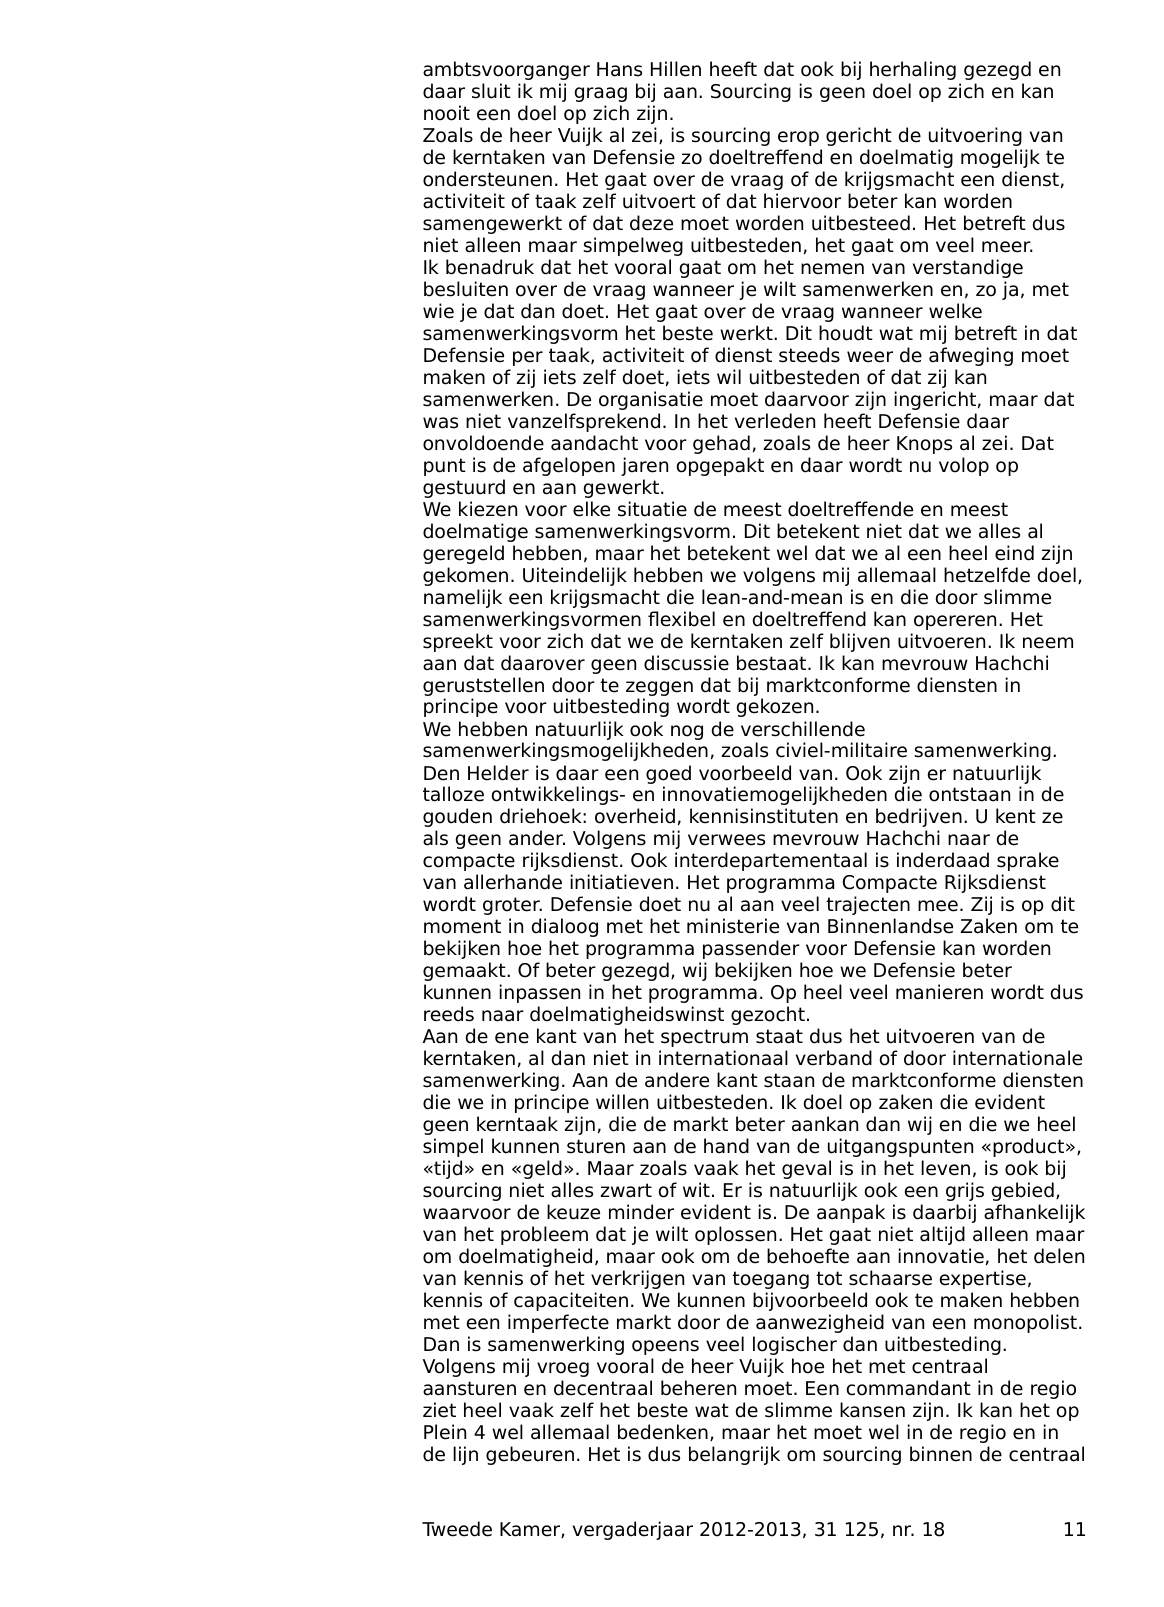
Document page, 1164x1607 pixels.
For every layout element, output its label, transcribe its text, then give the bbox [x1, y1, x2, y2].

text ambtsvoorganger Hans Hillen heeft dat ook bij herhaling gezegd en daar sluit ik mij graag bij aan. Sourcing is geen doel op zich en kan nooit een doel op zich zijn. [422, 59, 1087, 125]
text Volgens mij vroeg vooral de heer Vuijk hoe het met centraal aansturen en decentraal beheren moet. Een commandant in de regio ziet heel vaak zelf het beste wat de slimme kansen zijn. Ik kan het op Plein 4 wel allemaal bedenken, maar het moet wel in de regio en in de lijn gebeuren. Het is dus belangrijk om sourcing binnen de centraal [422, 1356, 1087, 1466]
text Ik benadruk dat het vooral gaat om het nemen van verstandige besluiten over de vraag wanneer je wilt samenwerken en, zo ja, met wie je dat dan doet. Het gaat over de vraag wanneer welke samenwerkingsvorm het beste werkt. Dit houdt wat mij betreft in dat Defensie per taak, activiteit of dienst steeds weer de afweging moet maken of zij iets zelf doet, iets wil uitbesteden of dat zij kan samenwerken. De organisatie moet daarvoor zijn ingericht, maar dat was niet vanzelfsprekend. In het verleden heeft Defensie daar onvoldoende aandacht voor gehad, zoals de heer Knops al zei. Dat punt is de afgelopen jaren opgepakt en daar wordt nu volop op gestuurd en aan gewerkt. [422, 257, 1087, 499]
text We hebben natuurlijk ook nog de verschillende samenwerkingsmogelijkheden, zoals civiel-militaire samenwerking. Den Helder is daar een goed voorbeeld van. Ook zijn er natuurlijk talloze ontwikkelings- en innovatiemogelijkheden die ontstaan in de gouden driehoek: overheid, kennisinstituten en bedrijven. U kent ze als geen ander. Volgens mij verwees mevrouw Hachchi naar de compacte rijksdienst. Ook interdepartementaal is inderdaad sprake van allerhande initiatieven. Het programma Compacte Rijksdienst wordt groter. Defensie doet nu al aan veel trajecten mee. Zij is op dit moment in dialoog met het ministerie van Binnenlandse Zaken om te bekijken hoe het programma passender voor Defensie kan worden gemaakt. Of beter gezegd, wij bekijken hoe we Defensie beter kunnen inpassen in het programma. Op heel veel manieren wordt dus reeds naar doelmatigheidswinst gezocht. [422, 718, 1087, 1026]
text Aan de ene kant van het spectrum staat dus het uitvoeren van de kerntaken, al dan niet in internationaal verband of door internationale samenwerking. Aan de andere kant staan de marktconforme diensten die we in principe willen uitbesteden. Ik doel op zaken die evident geen kerntaak zijn, die de markt beter aankan dan wij en die we heel simpel kunnen sturen aan de hand van de uitgangspunten «product», «tijd» en «geld». Maar zoals vaak het geval is in het leven, is ook bij sourcing niet alles zwart of wit. Er is natuurlijk ook een grijs gebied, waarvoor de keuze minder evident is. De aanpak is daarbij afhankelijk van het probleem dat je wilt oplossen. Het gaat niet altijd alleen maar om doelmatigheid, maar ook om de behoefte aan innovatie, het delen van kennis of het verkrijgen van toegang tot schaarse expertise, kennis of capaciteiten. We kunnen bijvoorbeeld ook te maken hebben met een imperfecte markt door de aanwezigheid van een monopolist. Dan is samenwerking opeens veel logischer dan uitbesteding. [422, 1026, 1087, 1356]
text Zoals de heer Vuijk al zei, is sourcing erop gericht de uitvoering van de kerntaken van Defensie zo doeltreffend en doelmatig mogelijk te ondersteunen. Het gaat over de vraag of de krijgsmacht een dienst, activiteit of taak zelf uitvoert of dat hiervoor beter kan worden samengewerkt of dat deze moet worden uitbesteed. Het betreft dus niet alleen maar simpelweg uitbesteden, het gaat om veel meer. [422, 125, 1087, 257]
text We kiezen voor elke situatie de meest doeltreffende en meest doelmatige samenwerkingsvorm. Dit betekent niet dat we alles al geregeld hebben, maar het betekent wel dat we al een heel eind zijn gekomen. Uiteindelijk hebben we volgens mij allemaal hetzelfde doel, namelijk een krijgsmacht die lean-and-mean is en die door slimme samenwerkingsvormen flexibel en doeltreffend kan opereren. Het spreekt voor zich dat we de kerntaken zelf blijven uitvoeren. Ik neem aan dat daarover geen discussie bestaat. Ik kan mevrouw Hachchi geruststellen door te zeggen dat bij marktconforme diensten in principe voor uitbesteding wordt gekozen. [422, 499, 1087, 718]
